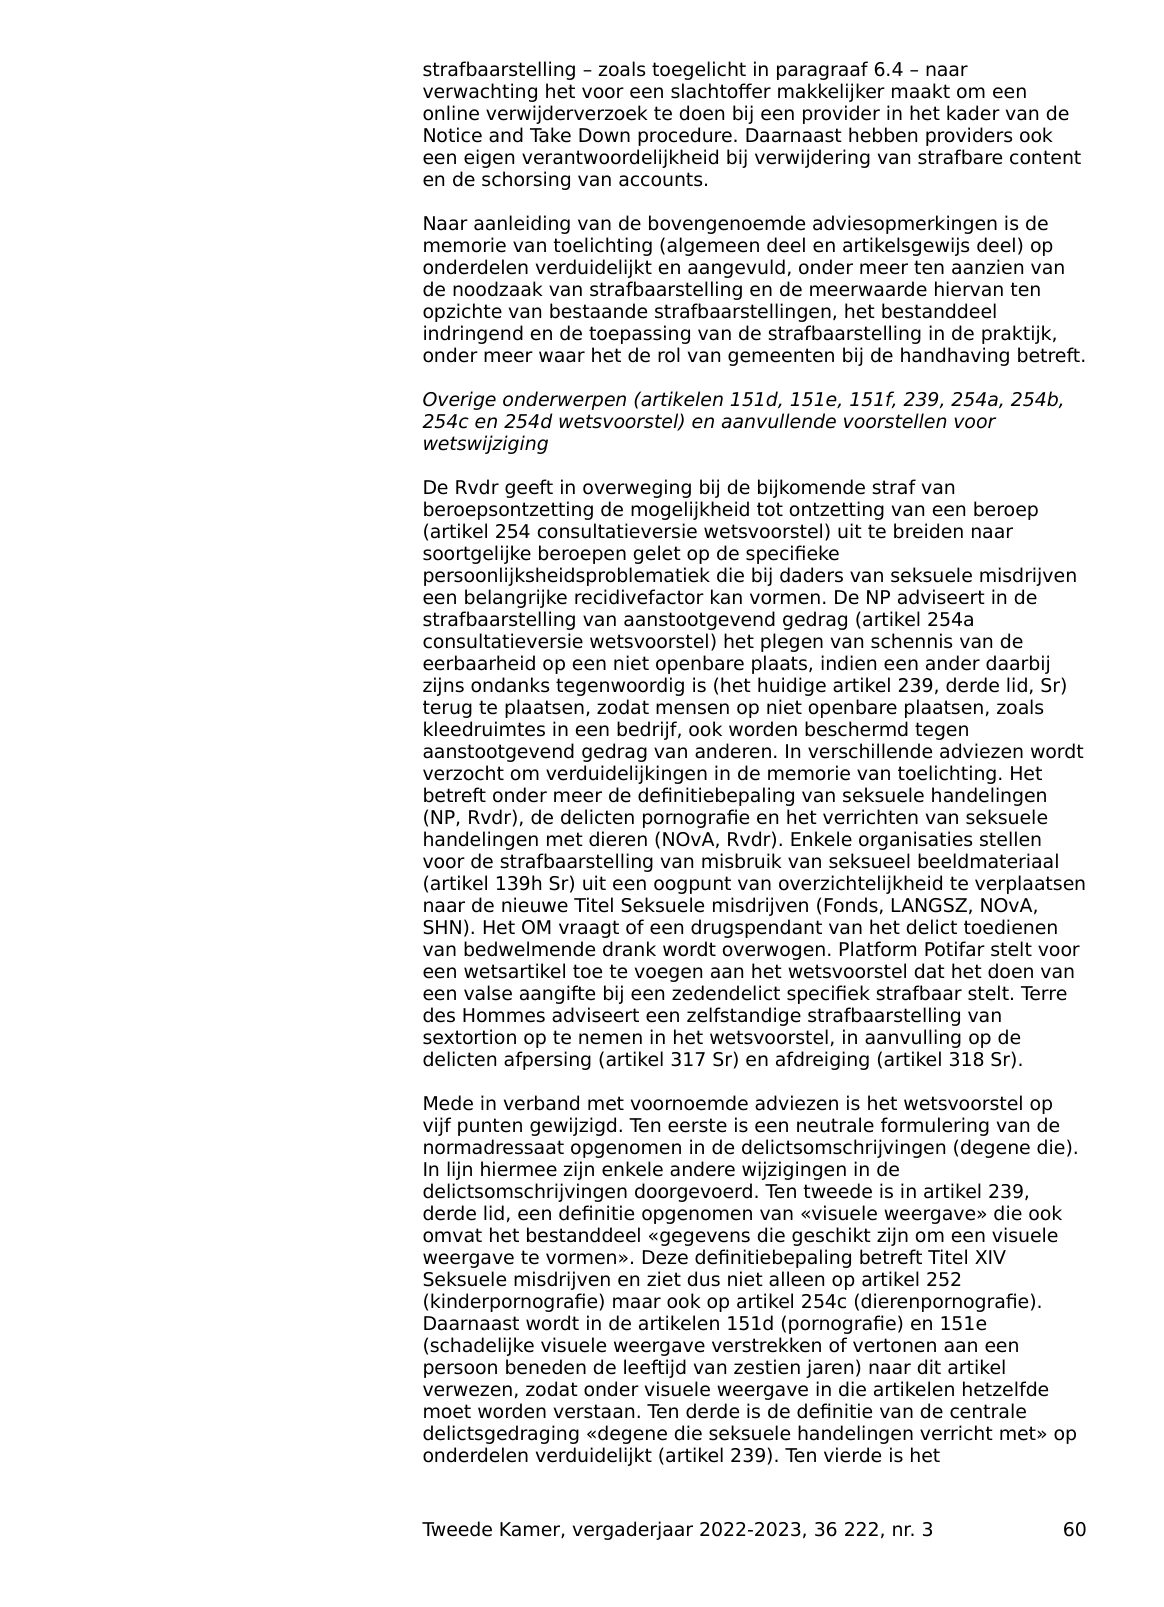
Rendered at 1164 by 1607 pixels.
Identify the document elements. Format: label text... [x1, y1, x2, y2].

text De Rvdr geeft in overweging bij de bijkomende straf van beroepsontzetting de mogelijkheid tot ontzetting van een beroep (artikel 254 consultatieversie wetsvoorstel) uit te breiden naar soortgelijke beroepen gelet op de specifieke persoonlijksheidsproblematiek die bij daders van seksuele misdrijven een belangrijke recidivefactor kan vormen. De NP adviseert in de strafbaarstelling van aanstootgevend gedrag (artikel 254a consultatieversie wetsvoorstel) het plegen van schennis van de eerbaarheid op een niet openbare plaats, indien een ander daarbij zijns ondanks tegenwoordig is (het huidige artikel 239, derde lid, Sr) terug te plaatsen, zodat mensen op niet openbare plaatsen, zoals kleedruimtes in een bedrijf, ook worden beschermd tegen aanstootgevend gedrag van anderen. In verschillende adviezen wordt verzocht om verduidelijkingen in de memorie van toelichting. Het betreft onder meer de definitiebepaling van seksuele handelingen (NP, Rvdr), de delicten pornografie en het verrichten van seksuele handelingen met dieren (NOvA, Rvdr). Enkele organisaties stellen voor de strafbaarstelling van misbruik van seksueel beeldmateriaal (artikel 139h Sr) uit een oogpunt van overzichtelijkheid te verplaatsen naar de nieuwe Titel Seksuele misdrijven (Fonds, LANGSZ, NOvA, SHN). Het OM vraagt of een drugspendant van het delict toedienen van bedwelmende drank wordt overwogen. Platform Potifar stelt voor een wetsartikel toe te voegen aan het wetsvoorstel dat het doen van een valse aangifte bij een zedendelict specifiek strafbaar stelt. Terre des Hommes adviseert een zelfstandige strafbaarstelling van sextortion op te nemen in het wetsvoorstel, in aanvulling op de delicten afpersing (artikel 317 Sr) en afdreiging (artikel 318 Sr). [422, 477, 1087, 1071]
text Mede in verband met voornoemde adviezen is het wetsvoorstel op vijf punten gewijzigd. Ten eerste is een neutrale formulering van de normadressaat opgenomen in de delictsomschrijvingen (degene die). In lijn hiermee zijn enkele andere wijzigingen in de delictsomschrijvingen doorgevoerd. Ten tweede is in artikel 239, derde lid, een definitie opgenomen van «visuele weergave» die ook omvat het bestanddeel «gegevens die geschikt zijn om een visuele weergave te vormen». Deze definitiebepaling betreft Titel XIV Seksuele misdrijven en ziet dus niet alleen op artikel 252 (kinderpornografie) maar ook op artikel 254c (dierenpornografie). Daarnaast wordt in de artikelen 151d (pornografie) en 151e (schadelijke visuele weergave verstrekken of vertonen aan een persoon beneden de leeftijd van zestien jaren) naar dit artikel verwezen, zodat onder visuele weergave in die artikelen hetzelfde moet worden verstaan. Ten derde is de definitie van de centrale delictsgedraging «degene die seksuele handelingen verricht met» op onderdelen verduidelijkt (artikel 239). Ten vierde is het [422, 1093, 1087, 1467]
subtitle Overige onderwerpen (artikelen 151d, 151e, 151f, 239, 254a, 254b, 254c en 254d wetsvoorstel) en aanvullende voorstellen voor wetswijziging [422, 389, 1087, 455]
text Naar aanleiding van de bovengenoemde adviesopmerkingen is de memorie van toelichting (algemeen deel en artikelsgewijs deel) op onderdelen verduidelijkt en aangevuld, onder meer ten aanzien van de noodzaak van strafbaarstelling en de meerwaarde hiervan ten opzichte van bestaande strafbaarstellingen, het bestanddeel indringend en de toepassing van de strafbaarstelling in de praktijk, onder meer waar het de rol van gemeenten bij de handhaving betreft. [422, 213, 1087, 367]
text strafbaarstelling – zoals toegelicht in paragraaf 6.4 – naar verwachting het voor een slachtoffer makkelijker maakt om een online verwijderverzoek te doen bij een provider in het kader van de Notice and Take Down procedure. Daarnaast hebben providers ook een eigen verantwoordelijkheid bij verwijdering van strafbare content en de schorsing van accounts. [422, 59, 1087, 191]
